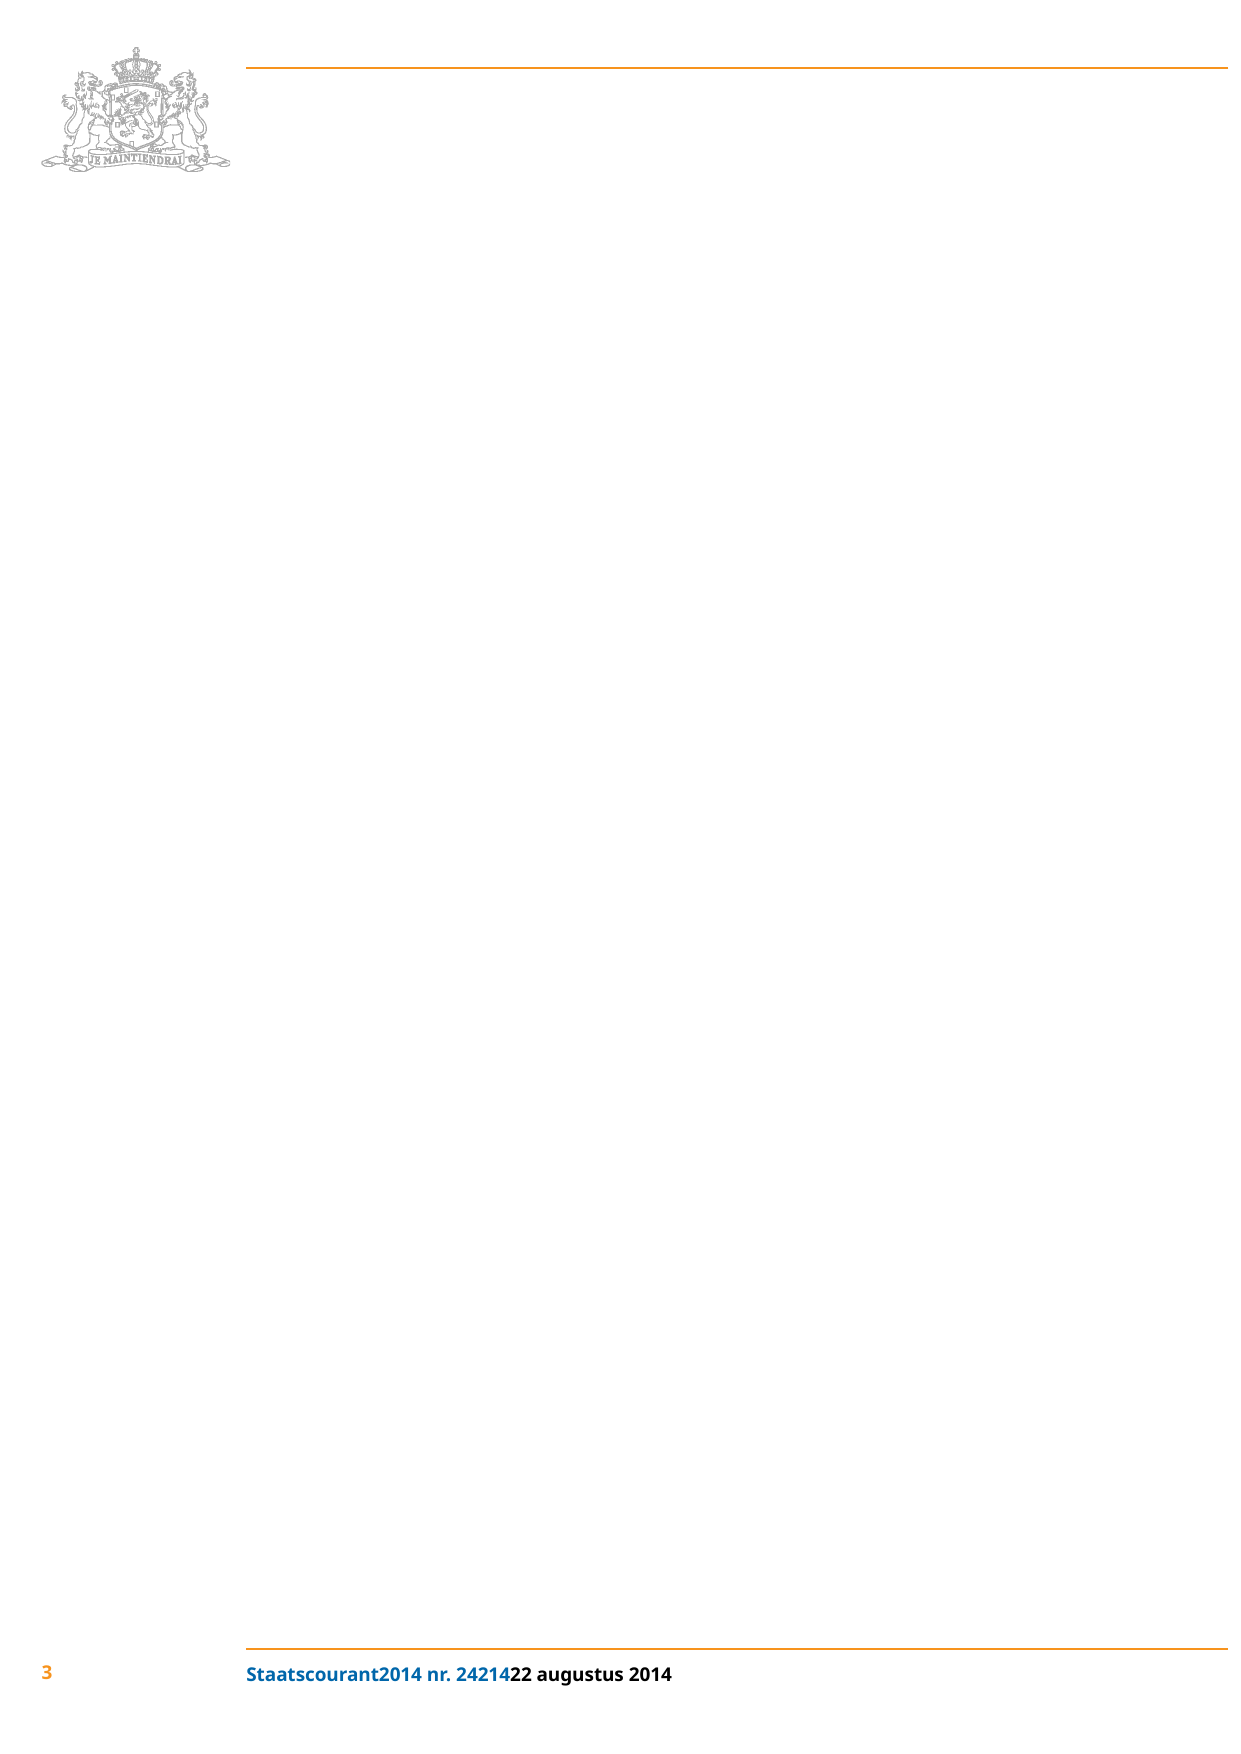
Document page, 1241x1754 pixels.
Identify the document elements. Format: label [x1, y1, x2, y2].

picture [41, 47, 231, 172]
